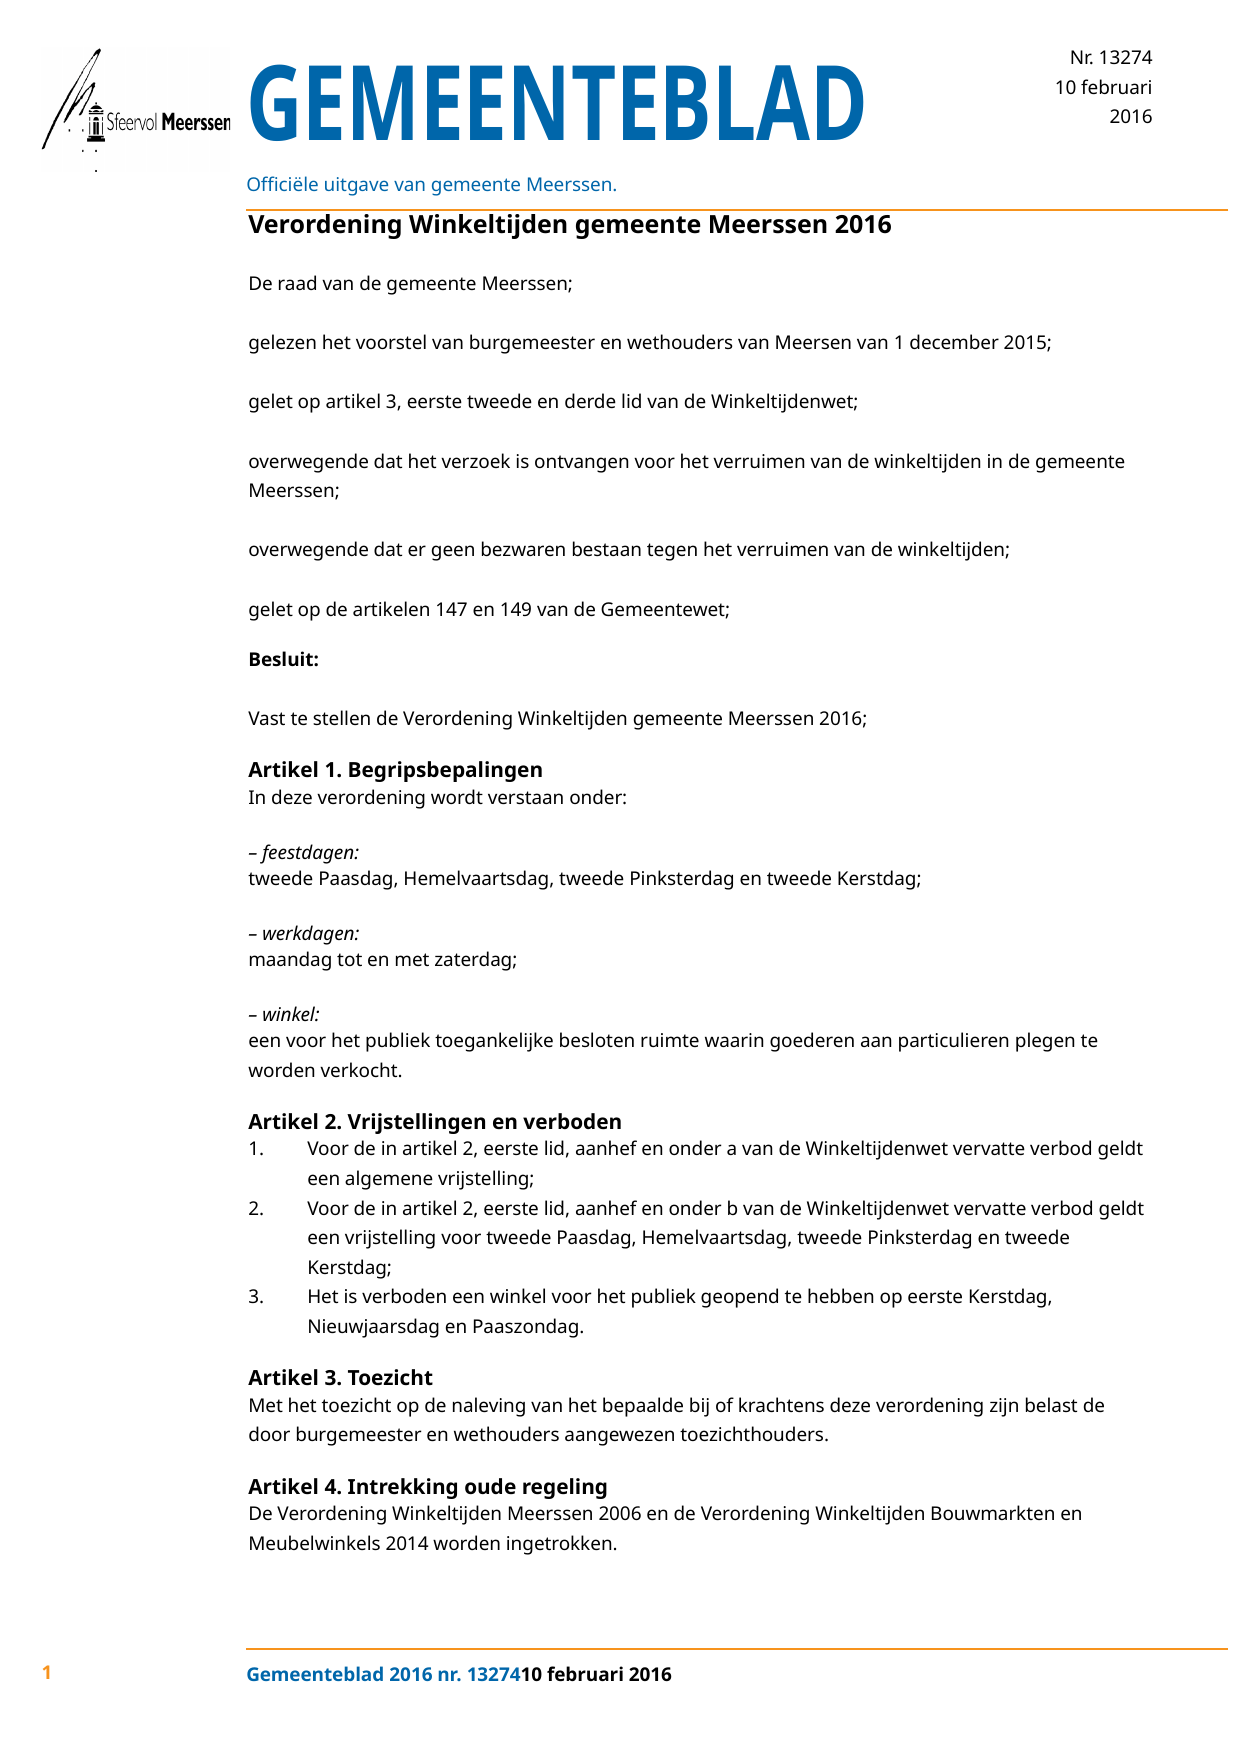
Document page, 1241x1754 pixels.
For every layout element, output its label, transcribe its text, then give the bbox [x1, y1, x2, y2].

text gelet op de artikelen 147 en 149 van de Gemeentewet; [248, 596, 1152, 621]
text Artikel 1. Begripsbepalingen [248, 756, 1152, 784]
text tweede Paasdag, Hemelvaartsdag, tweede Pinksterdag en tweede Kerstdag; [248, 865, 1152, 891]
text gelet op artikel 3, eerste tweede en derde lid van de Winkeltijdenwet; [248, 389, 1152, 414]
text Artikel 4. Intrekking oude regeling [248, 1472, 1152, 1500]
text maandag tot en met zaterdag; [248, 946, 1152, 972]
text een voor het publiek toegankelijke besloten ruimte waarin goederen aan particulieren plegen te worden verkocht. [248, 1027, 1152, 1082]
text Besluit: [248, 646, 1152, 672]
list Voor de in artikel 2, eerste lid, aanhef en onder b van de Winkeltijdenwet vervatte verbod geldt een vrijstelling voor tweede Paasdag, Hemelvaartsdag, tweede Pinksterdag en tweede Kerstdag; [248, 1195, 1152, 1280]
text In deze verordening wordt verstaan onder: [248, 784, 1152, 810]
text gelezen het voorstel van burgemeester en wethouders van Meersen van 1 december 2015; [248, 329, 1152, 355]
text Met het toezicht op de naleving van het bepaalde bij of krachtens deze verordening zijn belast de door burgemeester en wethouders aangewezen toezichthouders. [248, 1392, 1152, 1447]
text De raad van de gemeente Meerssen; [248, 270, 1152, 296]
picture [41, 47, 231, 172]
text Artikel 2. Vrijstellingen en verboden [248, 1107, 1152, 1136]
text overwegende dat het verzoek is ontvangen voor het verruimen van de winkeltijden in de gemeente Meerssen; [248, 448, 1152, 503]
list Het is verboden een winkel voor het publiek geopend te hebben op eerste Kerstdag, Nieuwjaarsdag en Paaszondag. [248, 1283, 1152, 1339]
text – winkel: [248, 1001, 1152, 1027]
text – feestdagen: [248, 839, 1152, 865]
text overwegende dat er geen bezwaren bestaan tegen het verruimen van de winkeltijden; [248, 537, 1152, 562]
text – werkdagen: [248, 920, 1152, 946]
text De Verordening Winkeltijden Meerssen 2006 en de Verordening Winkeltijden Bouwmarkten en Meubelwinkels 2014 worden ingetrokken. [248, 1500, 1152, 1556]
text Verordening Winkeltijden gemeente Meerssen 2016 [248, 211, 1152, 241]
text Artikel 3. Toezicht [248, 1363, 1152, 1392]
list Voor de in artikel 2, eerste lid, aanhef en onder a van de Winkeltijdenwet vervatte verbod geldt een algemene vrijstelling; [248, 1136, 1152, 1191]
text Vast te stellen de Verordening Winkeltijden gemeente Meerssen 2016; [248, 705, 1152, 731]
